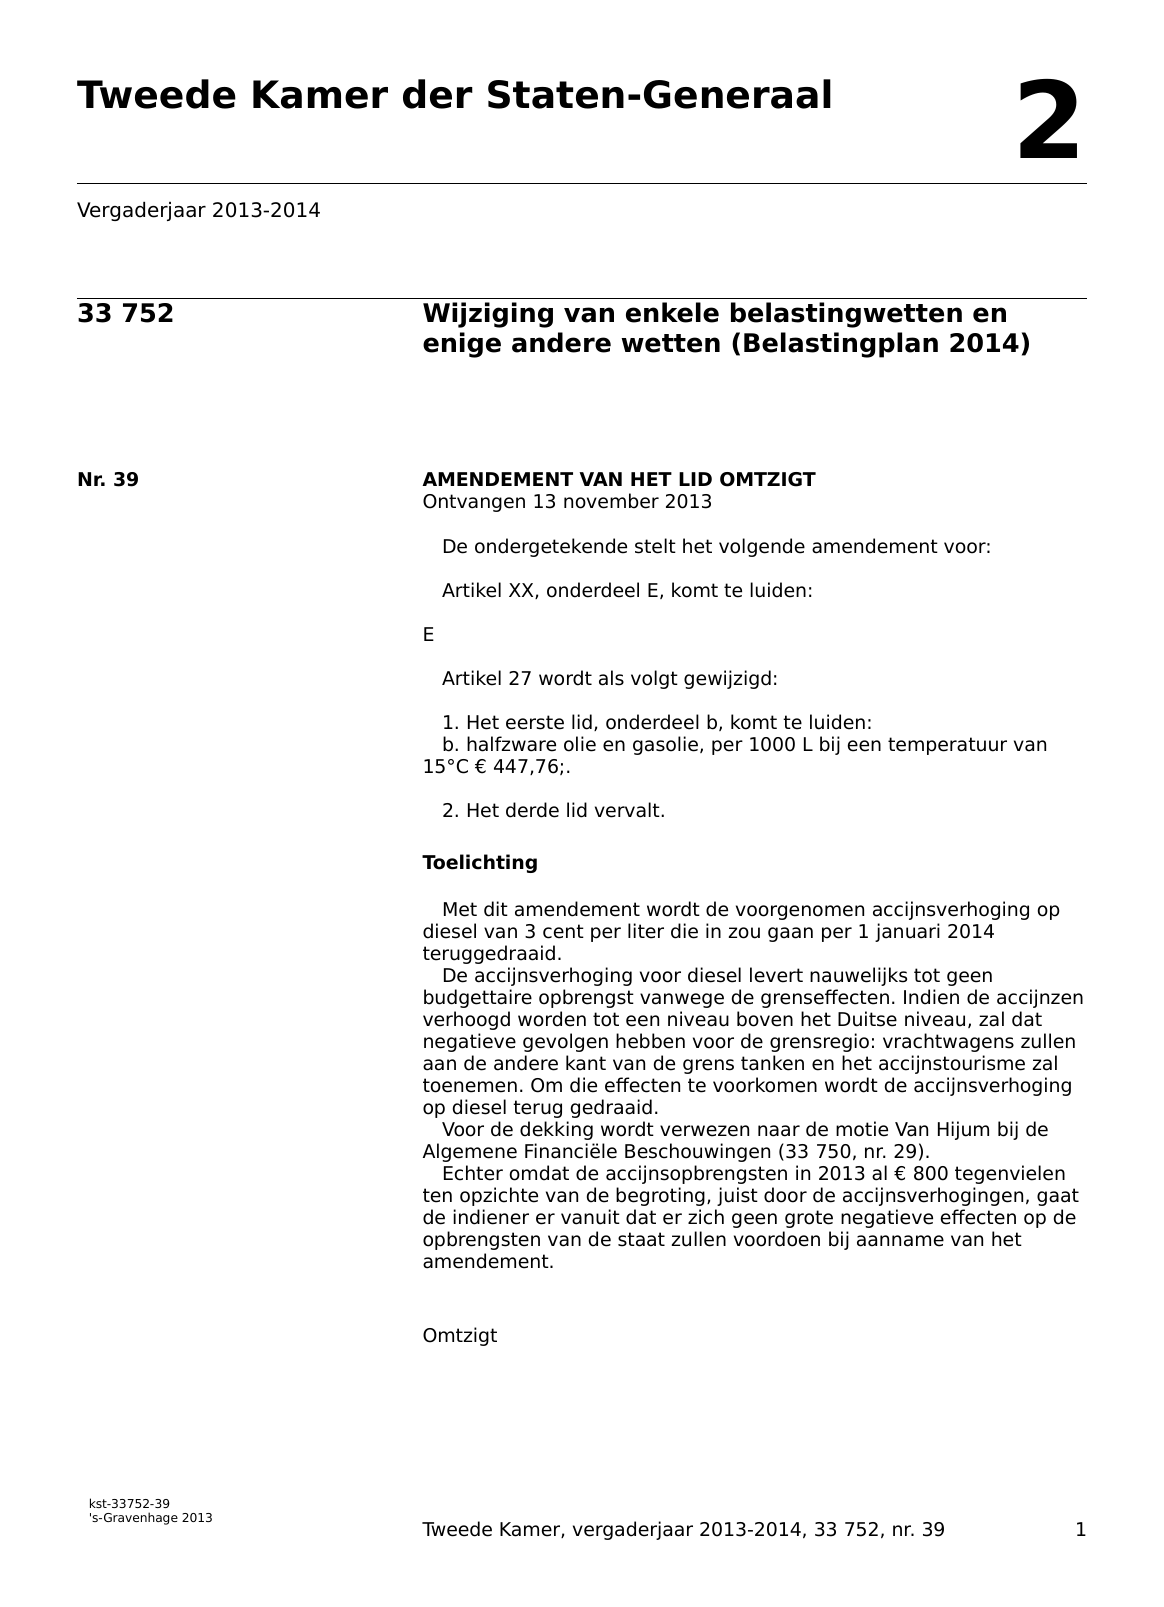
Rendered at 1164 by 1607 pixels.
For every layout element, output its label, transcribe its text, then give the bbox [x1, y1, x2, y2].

text Ontvangen 13 november 2013 [422, 491, 1087, 513]
subtitle 33 752 Wijziging van enkele belastingwetten en enige andere wetten (Belastingplan 2014) [77, 299, 1087, 358]
table_header 2 [886, 59, 1087, 183]
text E [422, 624, 1087, 646]
text Artikel 27 wordt als volgt gewijzigd: [422, 668, 1087, 690]
subtitle Toelichting [422, 852, 1087, 874]
text Voor de dekking wordt verwezen naar de motie Van Hijum bij de Algemene Financiële Beschouwingen (33 750, nr. 29). [422, 1119, 1087, 1163]
text De accijnsverhoging voor diesel levert nauwelijks tot geen budgettaire opbrengst vanwege de grenseffecten. Indien de accijnzen verhoogd worden tot een niveau boven het Duitse niveau, zal dat negatieve gevolgen hebben voor de grensregio: vrachtwagens zullen aan de andere kant van de grens tanken en het accijnstourisme zal toenemen. Om die effecten te voorkomen wordt de accijnsverhoging op diesel terug gedraaid. [422, 965, 1087, 1119]
text 's-Gravenhage 2013 [88, 1511, 323, 1525]
text Echter omdat de accijnsopbrengsten in 2013 al € 800 tegenvielen ten opzichte van de begroting, juist door de accijnsverhogingen, gaat de indiener er vanuit dat er zich geen grote negatieve effecten op de opbrengsten van de staat zullen voordoen bij aanname van het amendement. [422, 1163, 1087, 1273]
text b. halfzware olie en gasolie, per 1000 L bij een temperatuur van 15°C € 447,76;. [422, 734, 1087, 778]
text Artikel XX, onderdeel E, komt te luiden: [422, 580, 1087, 602]
subtitle Nr. 39 AMENDEMENT VAN HET LID OMTZIGT [77, 469, 1087, 491]
text kst-33752-39 [88, 1497, 323, 1511]
text Met dit amendement wordt de voorgenomen accijnsverhoging op diesel van 3 cent per liter die in zou gaan per 1 januari 2014 teruggedraaid. [422, 899, 1087, 965]
text De ondergetekende stelt het volgende amendement voor: [422, 536, 1087, 557]
text 1. Het eerste lid, onderdeel b, komt te luiden: [422, 712, 1087, 734]
text Omtzigt [422, 1303, 1087, 1347]
table_cell Vergaderjaar 2013-2014 [77, 184, 1087, 298]
text 2. Het derde lid vervalt. [422, 800, 1087, 822]
table_header Tweede Kamer der Staten-Generaal [77, 59, 886, 183]
